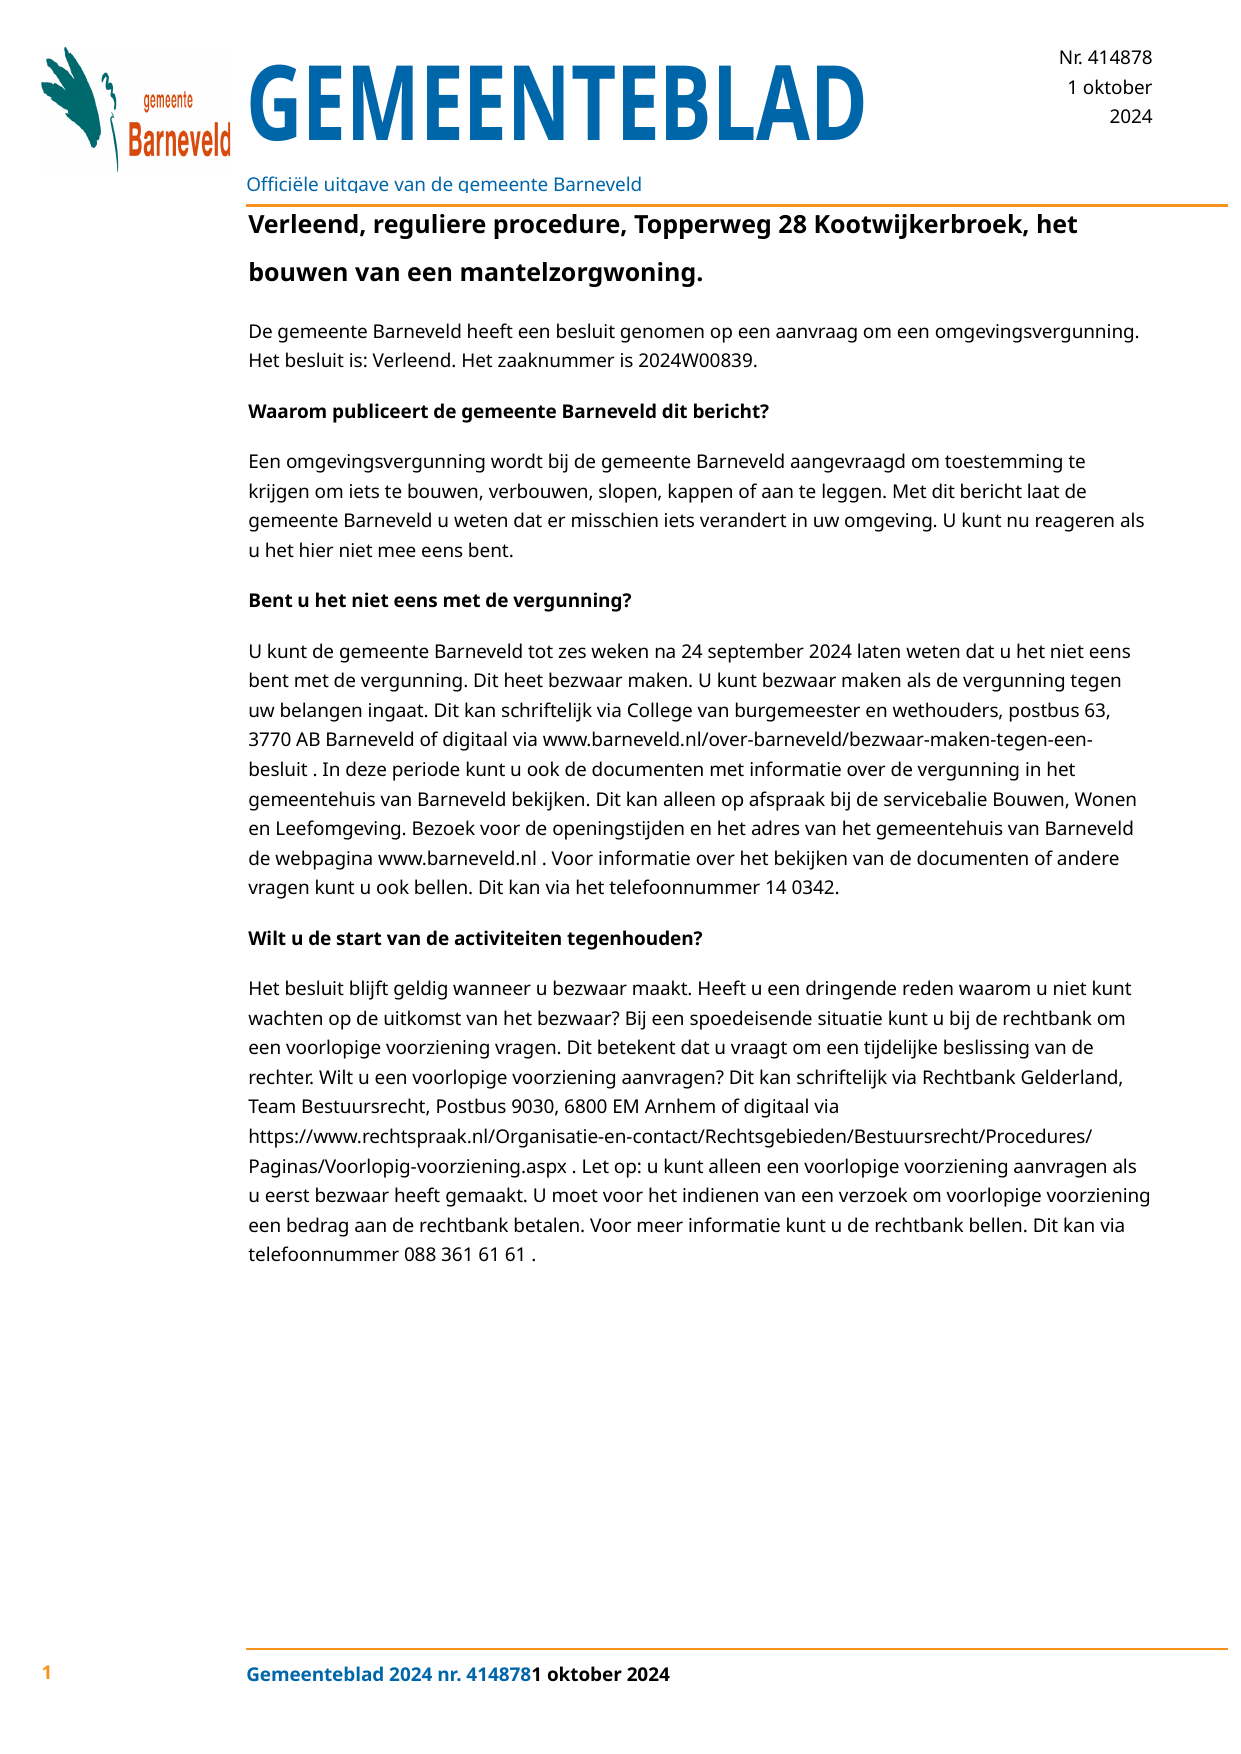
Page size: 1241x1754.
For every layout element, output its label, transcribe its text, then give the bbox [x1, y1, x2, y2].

picture [41, 47, 231, 172]
text Het besluit blijft geldig wanneer u bezwaar maakt. Heeft u een dringende reden waarom u niet kunt wachten op de uitkomst van het bezwaar? Bij een spoedeisende situatie kunt u bij de rechtbank om een voorlopige voorziening vragen. Dit betekent dat u vraagt om een tijdelijke beslissing van de rechter. Wilt u een voorlopige voorziening aanvragen? Dit kan schriftelijk via Rechtbank Gelderland, Team Bestuursrecht, Postbus 9030, 6800 EM Arnhem of digitaal via https://www.rechtspraak.nl/Organisatie-en-contact/Rechtsgebieden/Bestuursrecht/Procedures/Paginas/Voorlopig-voorziening.aspx . Let op: u kunt alleen een voorlopige voorziening aanvragen als u eerst bezwaar heeft gemaakt. U moet voor het indienen van een verzoek om voorlopige voorziening een bedrag aan de rechtbank betalen. Voor meer informatie kunt u de rechtbank bellen. Dit kan via telefoonnummer 088 361 61 61 . [248, 975, 1152, 1267]
text Wilt u de start van de activiteiten tegenhouden? [248, 925, 1152, 951]
text Waarom publiceert de gemeente Barneveld dit bericht? [248, 398, 1152, 424]
text Een omgevingsvergunning wordt bij de gemeente Barneveld aangevraagd om toestemming te krijgen om iets te bouwen, verbouwen, slopen, kappen of aan te leggen. Met dit bericht laat de gemeente Barneveld u weten dat er misschien iets verandert in uw omgeving. U kunt nu reageren als u het hier niet mee eens bent. [248, 448, 1152, 563]
text U kunt de gemeente Barneveld tot zes weken na 24 september 2024 laten weten dat u het niet eens bent met de vergunning. Dit heet bezwaar maken. U kunt bezwaar maken als de vergunning tegen uw belangen ingaat. Dit kan schriftelijk via College van burgemeester en wethouders, postbus 63, 3770 AB Barneveld of digitaal via www.barneveld.nl/over-barneveld/bezwaar-maken-tegen-een-besluit . In deze periode kunt u ook de documenten met informatie over de vergunning in het gemeentehuis van Barneveld bekijken. Dit kan alleen op afspraak bij de servicebalie Bouwen, Wonen en Leefomgeving. Bezoek voor de openingstijden en het adres van het gemeentehuis van Barneveld de webpagina www.barneveld.nl . Voor informatie over het bekijken van de documenten of andere vragen kunt u ook bellen. Dit kan via het telefoonnummer 14 0342. [248, 638, 1152, 900]
text Bent u het niet eens met de vergunning? [248, 587, 1152, 613]
text De gemeente Barneveld heeft een besluit genomen op een aanvraag om een omgevingsvergunning. Het besluit is: Verleend. Het zaaknummer is 2024W00839. [248, 318, 1152, 373]
text Verleend, reguliere procedure, Topperweg 28 Kootwijkerbroek, het bouwen van een mantelzorgwoning. [248, 207, 1152, 288]
